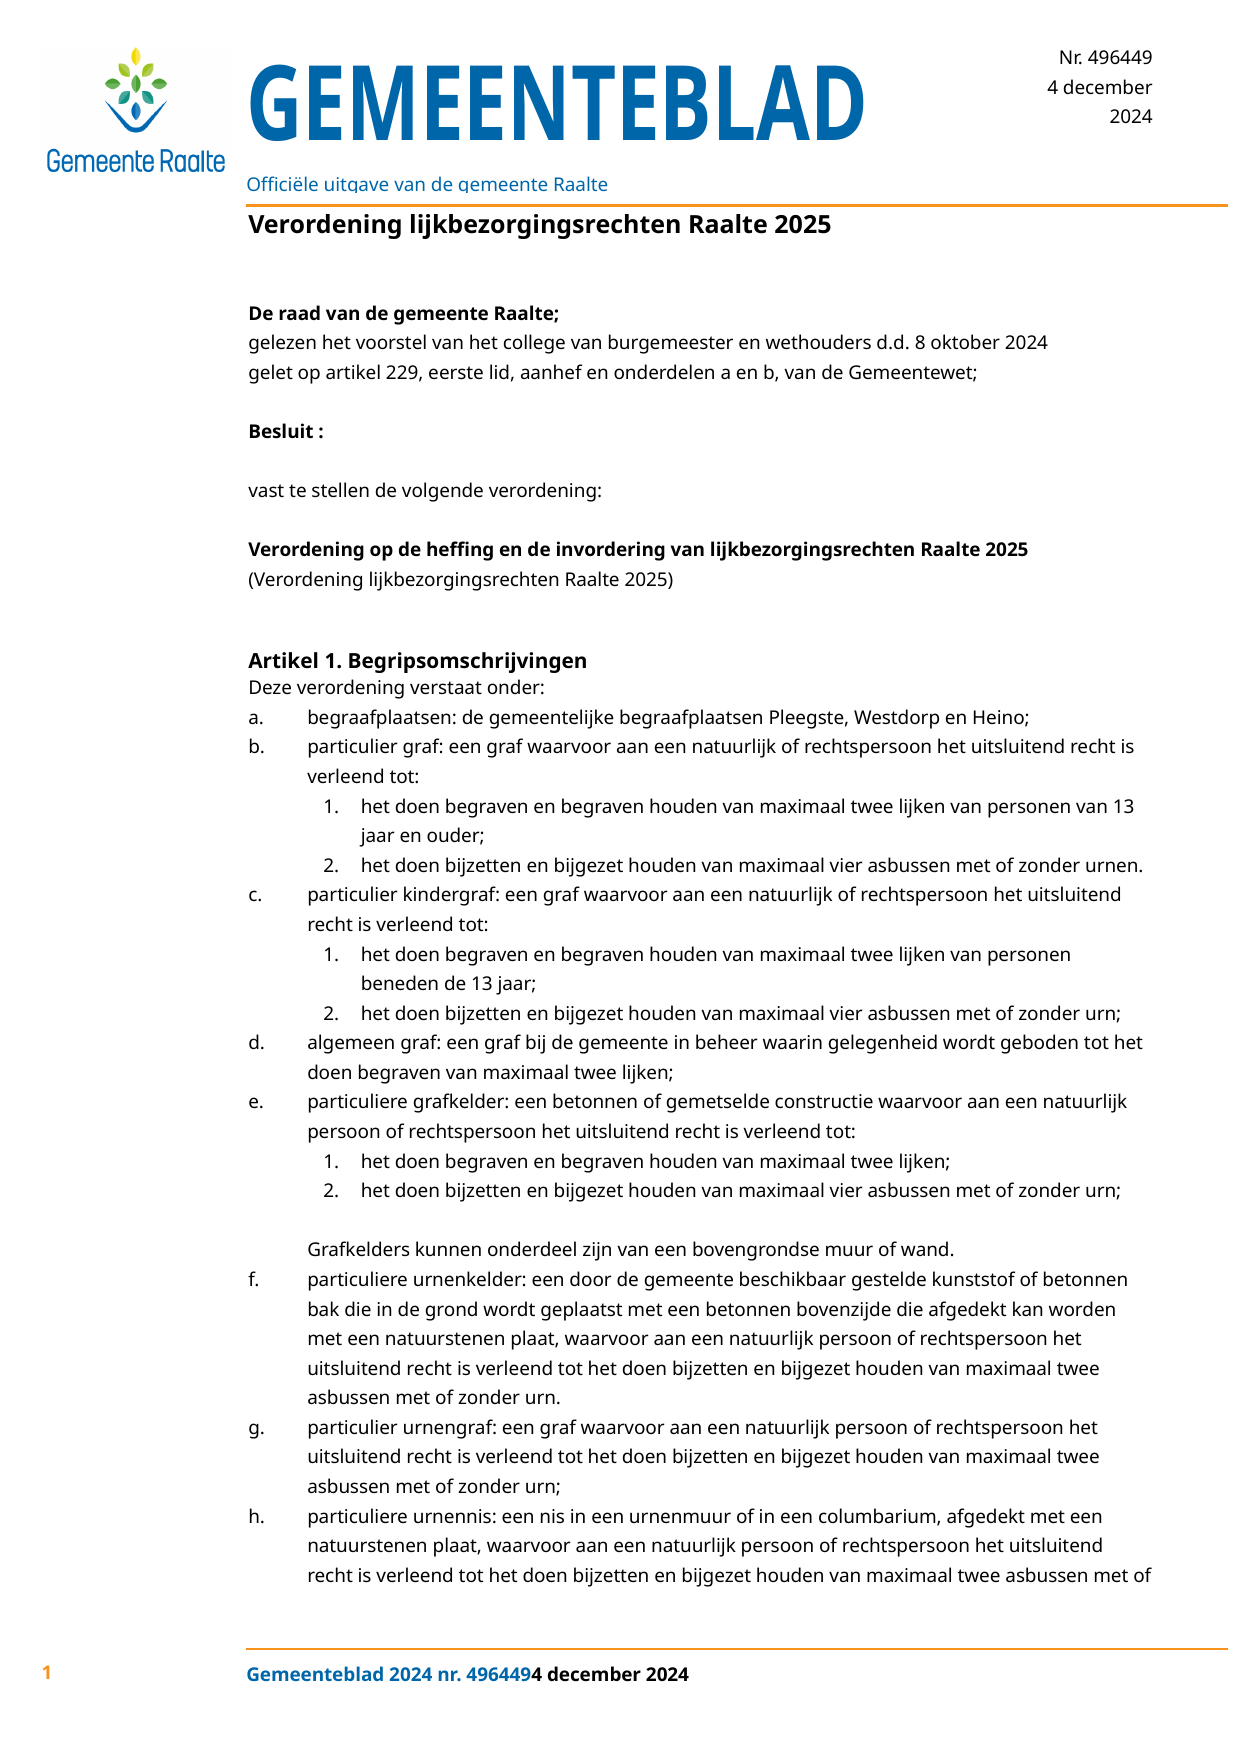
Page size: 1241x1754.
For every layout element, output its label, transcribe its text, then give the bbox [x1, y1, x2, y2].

list het doen bijzetten en bijgezet houden van maximaal vier asbussen met of zonder urnen. [323, 852, 1152, 878]
list algemeen graf: een graf bij de gemeente in beheer waarin gelegenheid wordt geboden tot het doen begraven van maximaal twee lijken; [248, 1029, 1152, 1085]
text (Verordening lijkbezorgingsrechten Raalte 2025) [248, 566, 1152, 592]
text gelet op artikel 229, eerste lid, aanhef en onderdelen a en b, van de Gemeentewet; [248, 359, 1152, 385]
text Artikel 1. Begripsomschrijvingen [248, 646, 1152, 674]
list particuliere urnenkelder: een door de gemeente beschikbaar gestelde kunststof of betonnen bak die in de grond wordt geplaatst met een betonnen bovenzijde die afgedekt kan worden met een natuurstenen plaat, waarvoor aan een natuurlijk persoon of rechtspersoon het uitsluitend recht is verleend tot het doen bijzetten en bijgezet houden van maximaal twee asbussen met of zonder urn. [248, 1266, 1152, 1410]
list het doen bijzetten en bijgezet houden van maximaal vier asbussen met of zonder urn; [323, 1177, 1152, 1203]
list het doen begraven en begraven houden van maximaal twee lijken van personen van 13 jaar en ouder; [323, 793, 1152, 848]
text Deze verordening verstaat onder: [248, 674, 1152, 700]
list particuliere grafkelder: een betonnen of gemetselde constructie waarvoor aan een natuurlijk persoon of rechtspersoon het uitsluitend recht is verleend tot: [248, 1089, 1152, 1144]
list particulier urnengraf: een graf waarvoor aan een natuurlijk persoon of rechtspersoon het uitsluitend recht is verleend tot het doen bijzetten en bijgezet houden van maximaal twee asbussen met of zonder urn; [248, 1414, 1152, 1499]
list begraafplaatsen: de gemeentelijke begraafplaatsen Pleegste, Westdorp en Heino; [248, 704, 1152, 730]
text Besluit : [248, 418, 1152, 444]
list het doen bijzetten en bijgezet houden van maximaal vier asbussen met of zonder urn; [323, 1000, 1152, 1026]
list het doen begraven en begraven houden van maximaal twee lijken; [323, 1148, 1152, 1174]
text Verordening lijkbezorgingsrechten Raalte 2025 [248, 207, 1152, 241]
list Grafkelders kunnen onderdeel zijn van een bovengrondse muur of wand. [248, 1237, 1152, 1262]
text De raad van de gemeente Raalte; [248, 300, 1152, 326]
picture [41, 47, 231, 172]
list het doen begraven en begraven houden van maximaal twee lijken van personen beneden de 13 jaar; [323, 941, 1152, 996]
text vast te stellen de volgende verordening: [248, 477, 1152, 503]
list particulier graf: een graf waarvoor aan een natuurlijk of rechtspersoon het uitsluitend recht is verleend tot: [248, 734, 1152, 789]
list particuliere urnennis: een nis in een urnenmuur of in een columbarium, afgedekt met een natuurstenen plaat, waarvoor aan een natuurlijk persoon of rechtspersoon het uitsluitend recht is verleend tot het doen bijzetten en bijgezet houden van maximaal twee asbussen met of [248, 1503, 1152, 1588]
list particulier kindergraf: een graf waarvoor aan een natuurlijk of rechtspersoon het uitsluitend recht is verleend tot: [248, 882, 1152, 937]
text Verordening op de heffing en de invordering van lijkbezorgingsrechten Raalte 2025 [248, 537, 1152, 562]
text gelezen het voorstel van het college van burgemeester en wethouders d.d. 8 oktober 2024 [248, 329, 1152, 355]
